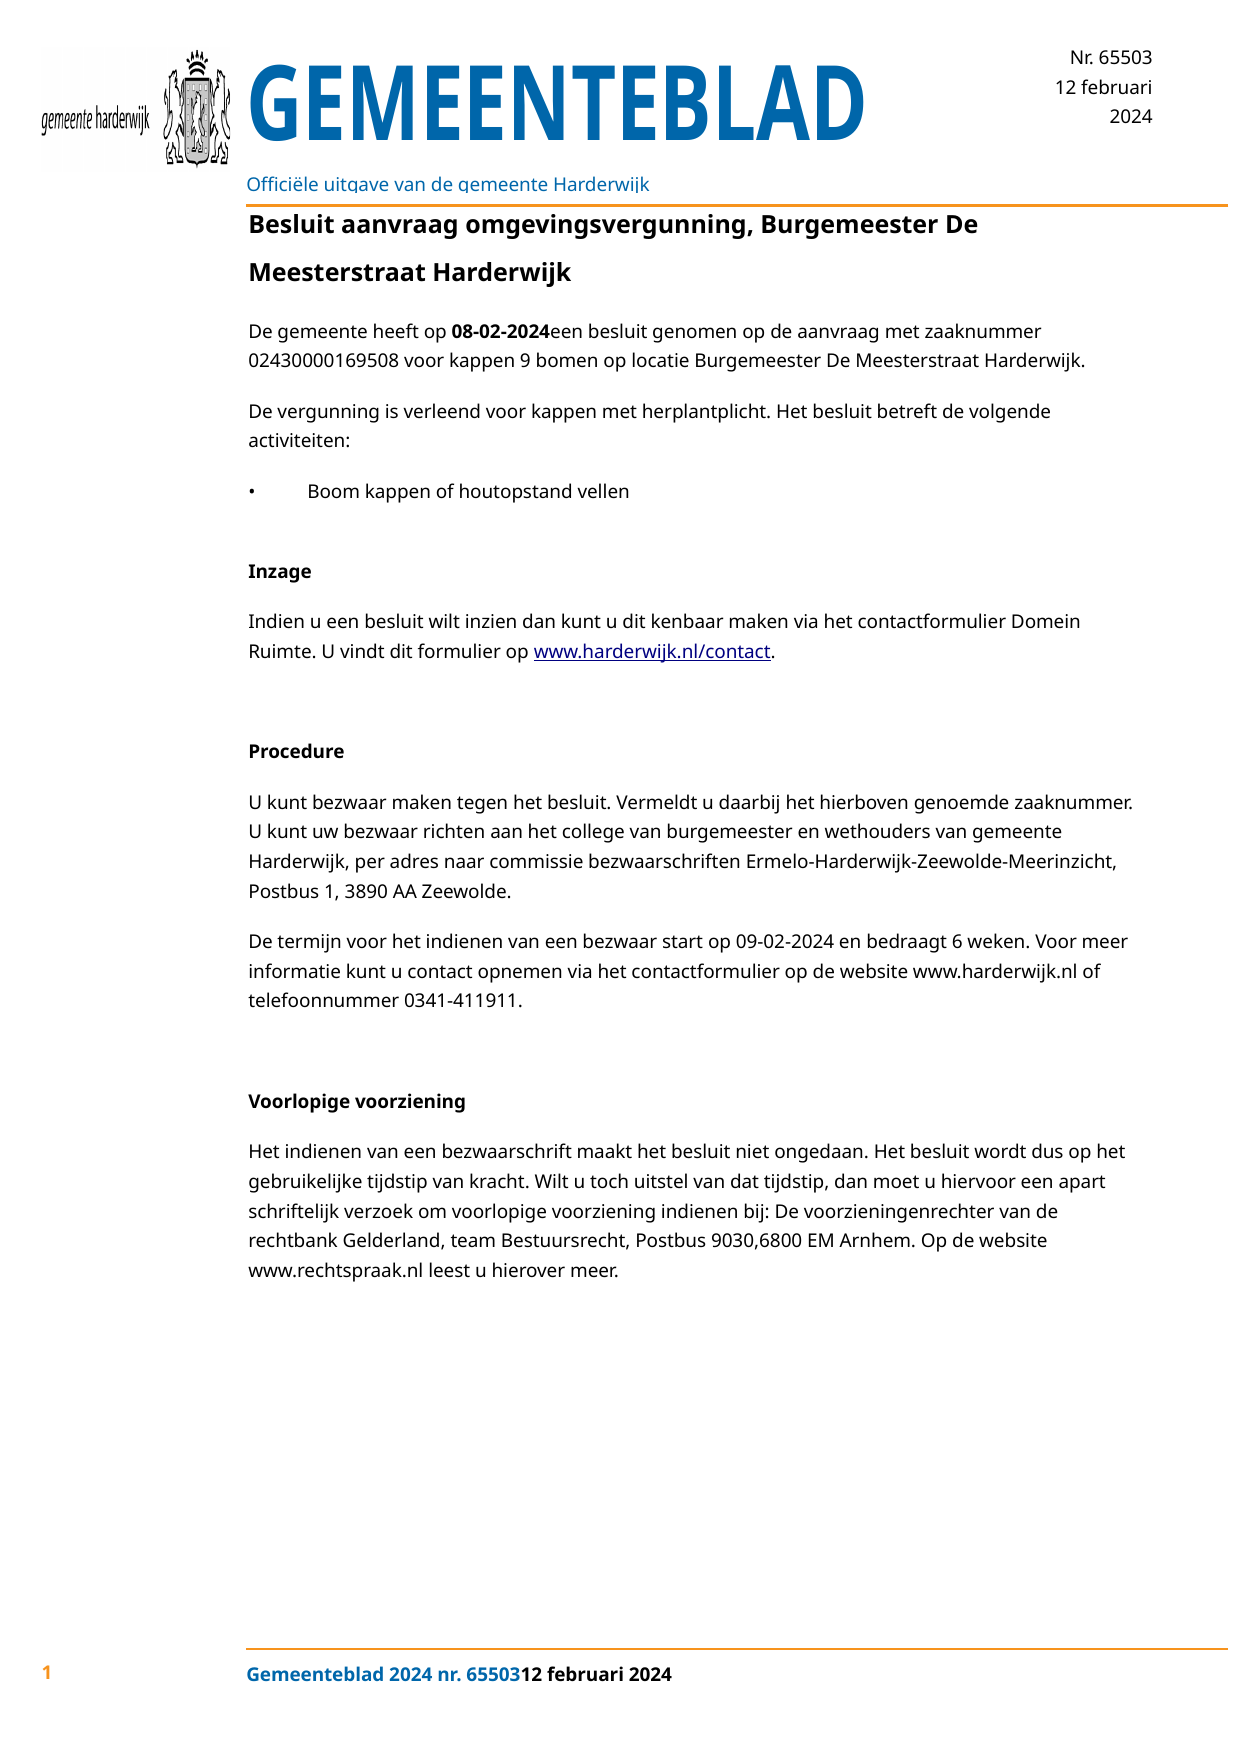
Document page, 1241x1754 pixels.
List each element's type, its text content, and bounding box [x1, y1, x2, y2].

text Besluit aanvraag omgevingsvergunning, Burgemeester De Meesterstraat Harderwijk [248, 207, 1152, 288]
text De gemeente heeft op 08-02-2024een besluit genomen op de aanvraag met zaaknummer 02430000169508 voor kappen 9 bomen op locatie Burgemeester De Meesterstraat Harderwijk. [248, 318, 1152, 373]
text Het indienen van een bezwaarschrift maakt het besluit niet ongedaan. Het besluit wordt dus op het gebruikelijke tijdstip van kracht. Wilt u toch uitstel van dat tijdstip, dan moet u hiervoor een apart schriftelijk verzoek om voorlopige voorziening indienen bij: De voorzieningenrechter van de rechtbank Gelderland, team Bestuursrecht, Postbus 9030,6800 EM Arnhem. Op de website www.rechtspraak.nl leest u hierover meer. [248, 1139, 1152, 1283]
text U kunt bezwaar maken tegen het besluit. Vermeldt u daarbij het hierboven genoemde zaaknummer. U kunt uw bezwaar richten aan het college van burgemeester en wethouders van gemeente Harderwijk, per adres naar commissie bezwaarschriften Ermelo-Harderwijk-Zeewolde-Meerinzicht, Postbus 1, 3890 AA Zeewolde. [248, 789, 1152, 904]
text Voorlopige voorziening [248, 1088, 1152, 1114]
text De vergunning is verleend voor kappen met herplantplicht. Het besluit betreft de volgende activiteiten: [248, 398, 1152, 453]
text Inzage [248, 558, 1152, 584]
text Procedure [248, 739, 1152, 764]
list Boom kappen of houtopstand vellen [248, 478, 1152, 504]
text Indien u een besluit wilt inzien dan kunt u dit kenbaar maken via het contactformulier Domein Ruimte. U vindt dit formulier op www.harderwijk.nl/contact. [248, 608, 1152, 664]
picture [41, 47, 231, 172]
text De termijn voor het indienen van een bezwaar start op 09-02-2024 en bedraagt 6 weken. Voor meer informatie kunt u contact opnemen via het contactformulier op de website www.harderwijk.nl of telefoonnummer 0341-411911. [248, 928, 1152, 1013]
